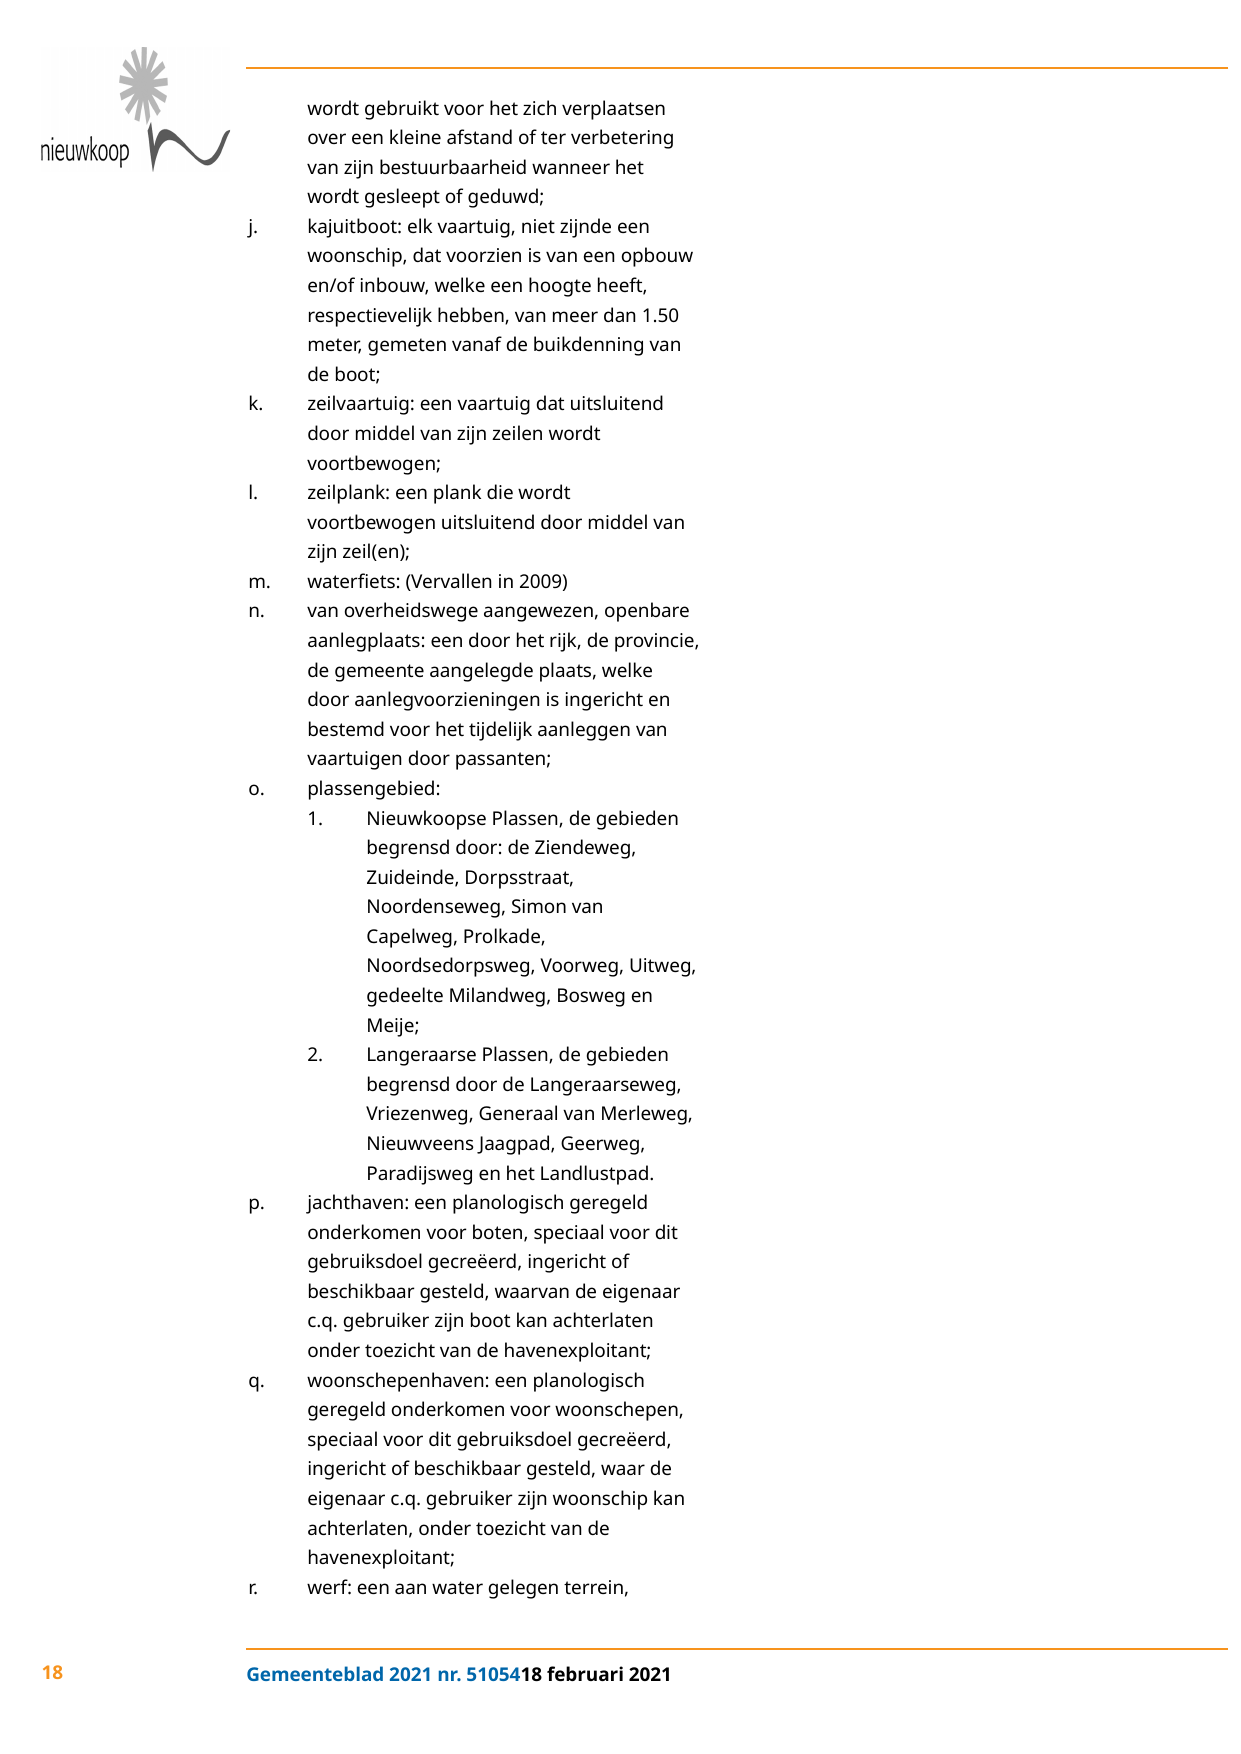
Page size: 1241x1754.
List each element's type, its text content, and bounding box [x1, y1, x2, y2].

table_cell wordt gebruikt voor het zich verplaatsen over een kleine afstand of ter verbetering van zijn bestuurbaarheid wanneer het wordt gesleept of geduwd; kajuitboot: elk vaartuig, niet zijnde een woonschip, dat voorzien is van een opbouw en/of inbouw, welke een hoogte heeft, respectievelijk hebben, van meer dan 1.50 meter, gemeten vanaf de buikdenning van de boot; zeilvaartuig: een vaartuig dat uitsluitend door middel van zijn zeilen wordt voortbewogen; zeilplank: een plank die wordt voortbewogen uitsluitend door middel van zijn zeil(en); waterfiets: (Vervallen in 2009) van overheidswege aangewezen, openbare aanlegplaats: een door het rijk, de provincie, de gemeente aangelegde plaats, welke door aanlegvoorzieningen is ingericht en bestemd voor het tijdelijk aanleggen van vaartuigen door passanten; plassengebied: Nieuwkoopse Plassen, de gebieden begrensd door: de Ziendeweg, Zuideinde, Dorpsstraat, Noordenseweg, Simon van Capelweg, Prolkade, Noordsedorpsweg, Voorweg, Uitweg, gedeelte Milandweg, Bosweg en Meije; Langeraarse Plassen, de gebieden begrensd door de Langeraarseweg, Vriezenweg, Generaal van Merleweg, Nieuwveens Jaagpad, Geerweg, Paradijsweg en het Landlustpad. jachthaven: een planologisch geregeld onderkomen voor boten, speciaal voor dit gebruiksdoel gecreëerd, ingericht of beschikbaar gesteld, waarvan de eigenaar c.q. gebruiker zijn boot kan achterlaten onder toezicht van de havenexploitant; woonschepenhaven: een planologisch geregeld onderkomen voor woonschepen, speciaal voor dit gebruiksdoel gecreëerd, ingericht of beschikbaar gesteld, waar de eigenaar c.q. gebruiker zijn woonschip kan achterlaten, onder toezicht van de havenexploitant; werf: een aan water gelegen terrein, [248, 95, 700, 1600]
table_cell [700, 95, 1152, 1600]
picture [41, 47, 231, 172]
